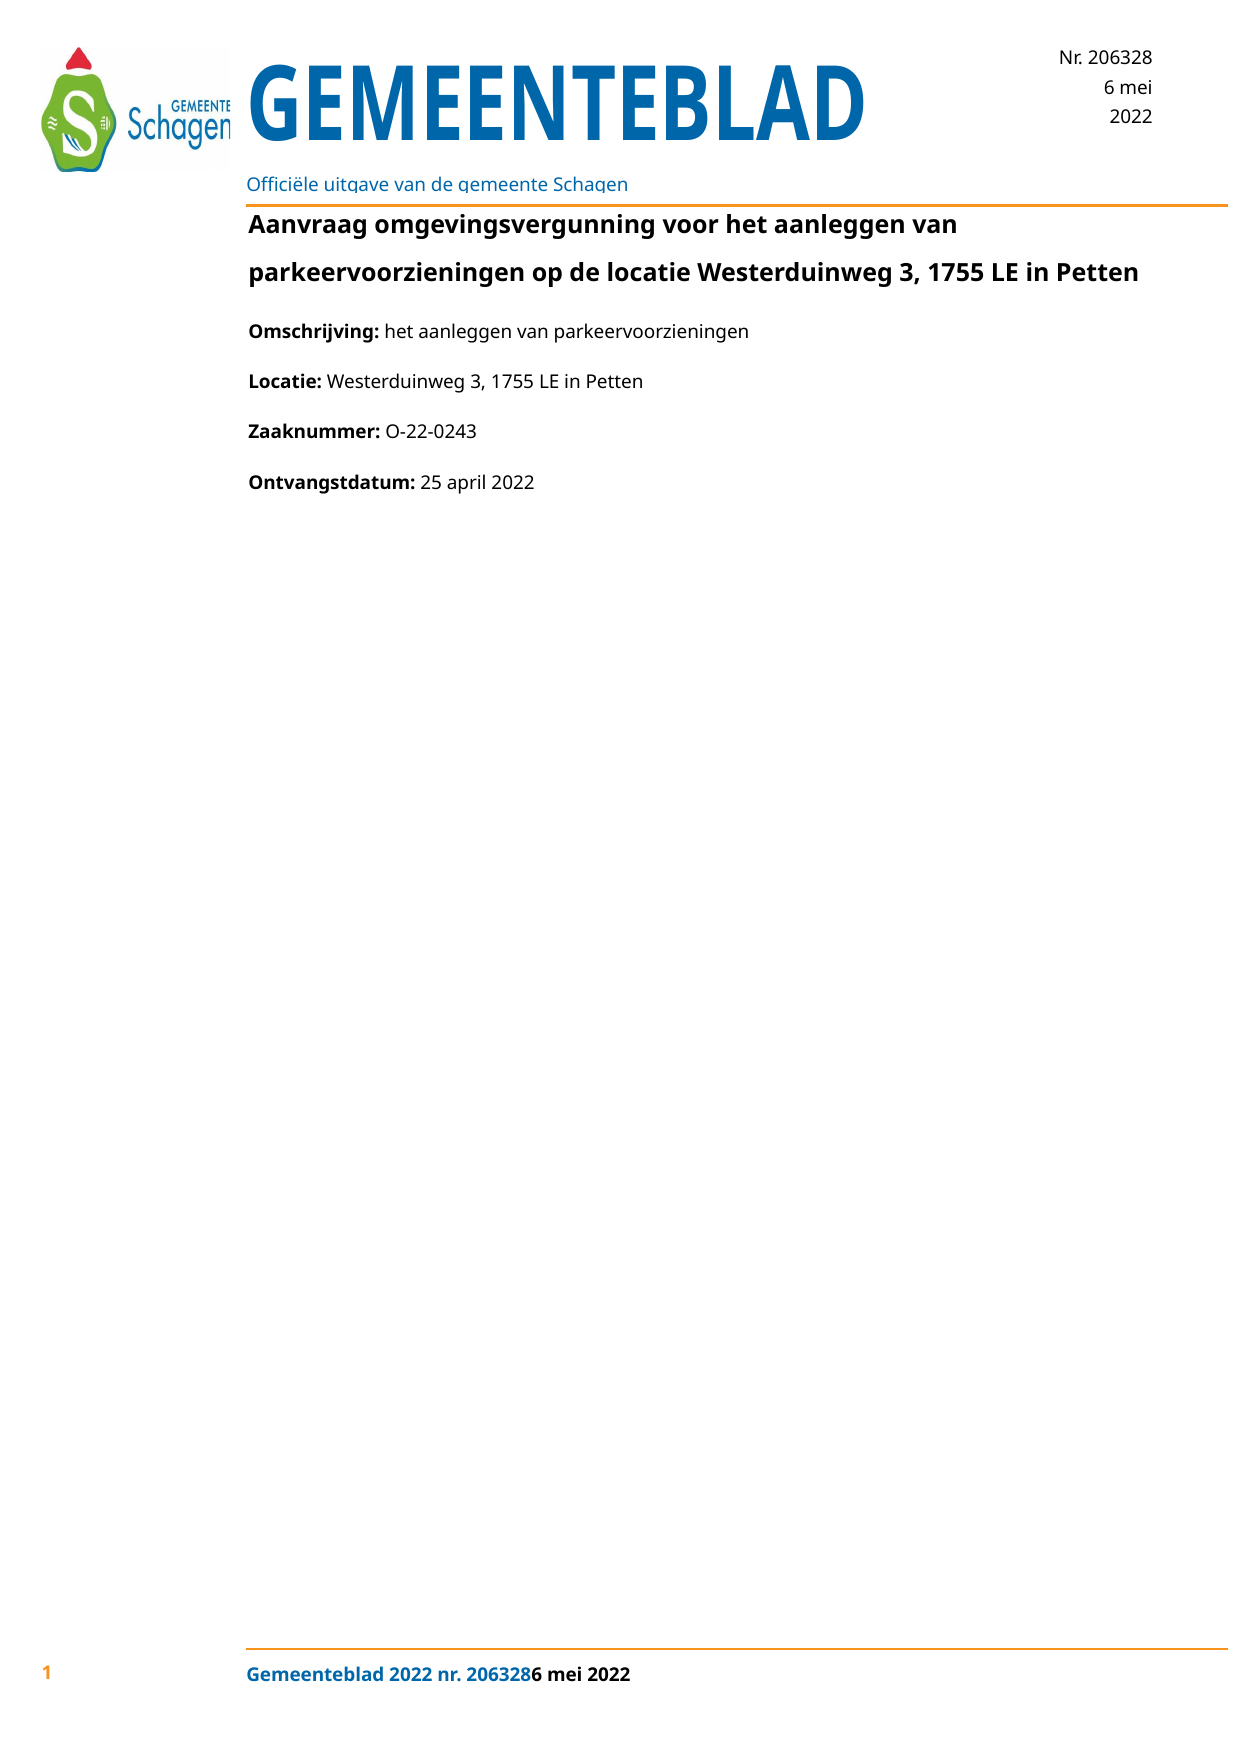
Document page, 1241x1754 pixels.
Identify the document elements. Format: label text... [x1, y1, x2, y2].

text Aanvraag omgevingsvergunning voor het aanleggen van parkeervoorzieningen op de locatie Westerduinweg 3, 1755 LE in Petten [248, 207, 1152, 288]
text Zaaknummer: O-22-0243 [248, 419, 1152, 444]
text Ontvangstdatum: 25 april 2022 [248, 469, 1152, 495]
picture [41, 47, 231, 172]
text Omschrijving: het aanleggen van parkeervoorzieningen [248, 318, 1152, 344]
text Locatie: Westerduinweg 3, 1755 LE in Petten [248, 368, 1152, 394]
